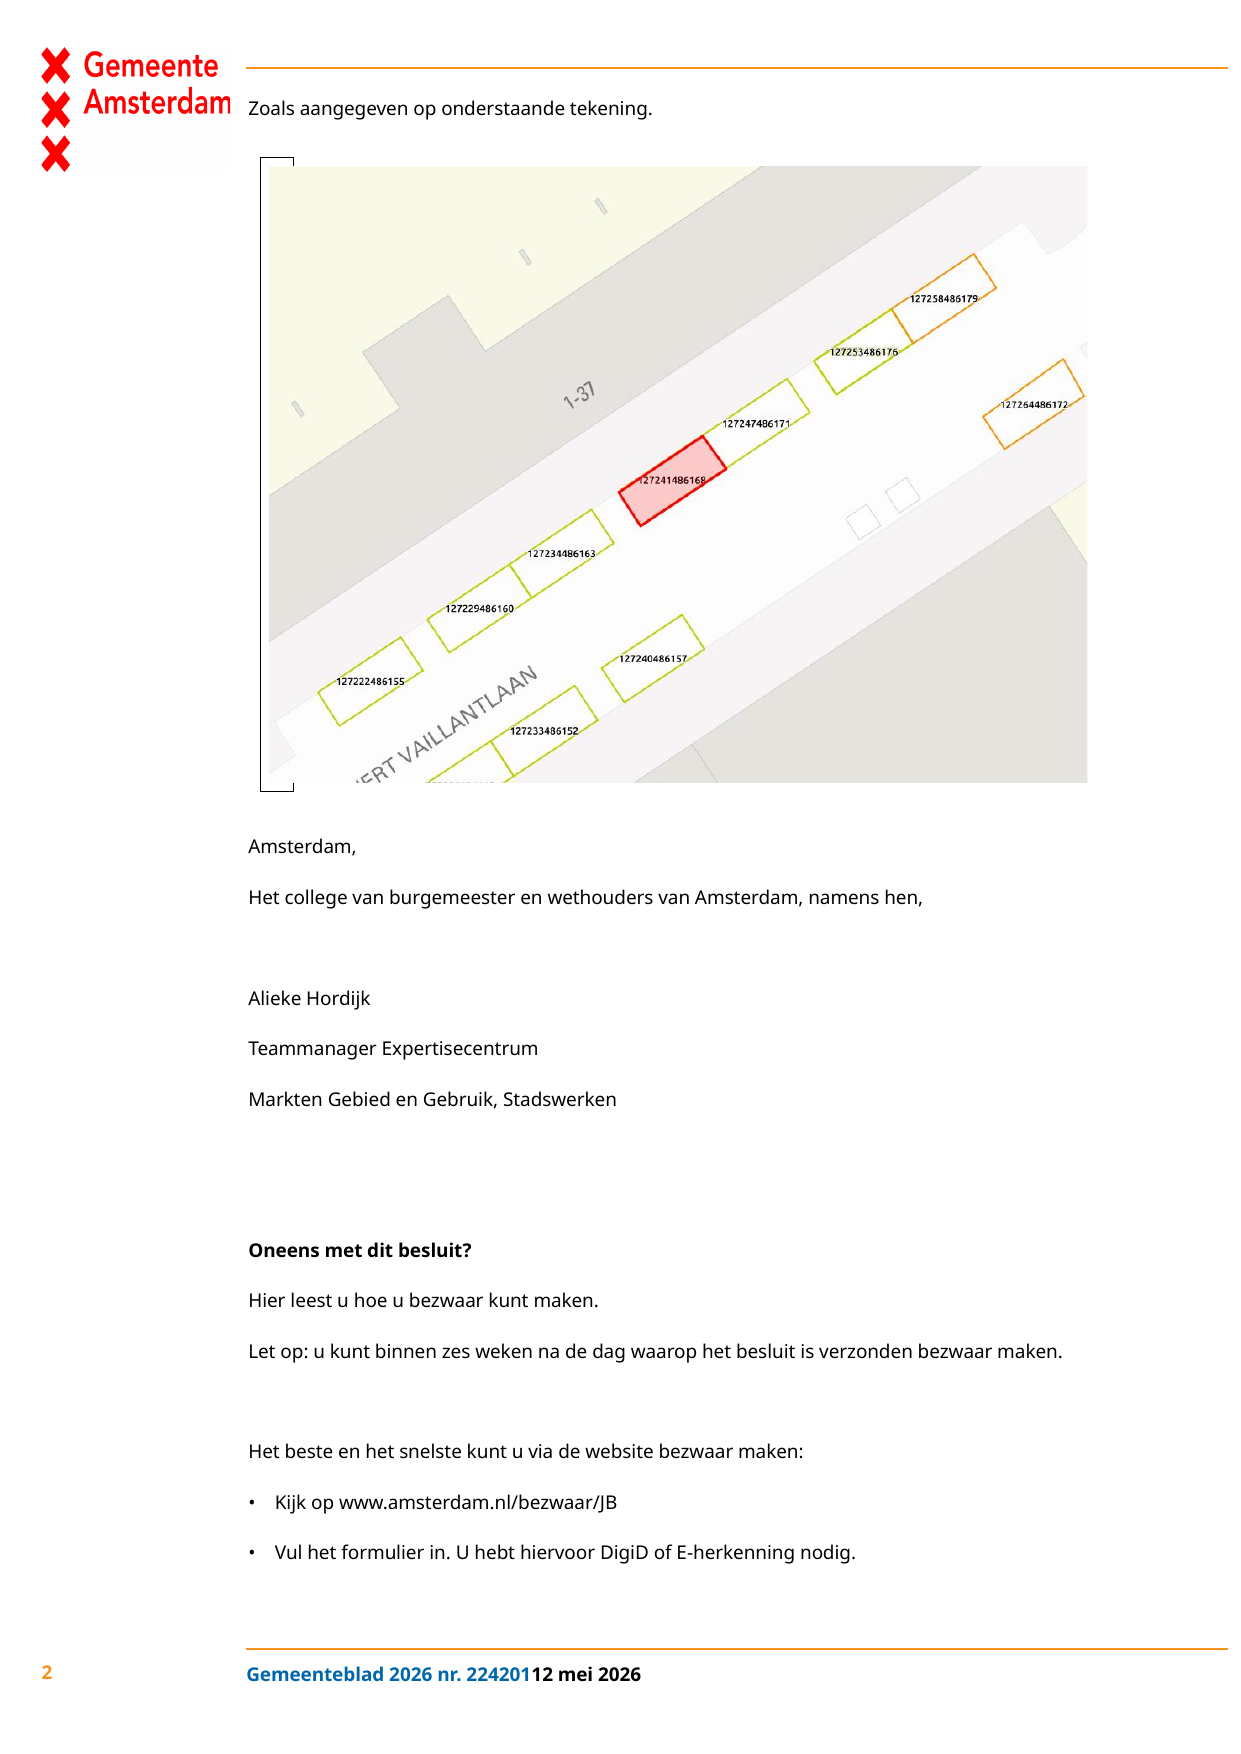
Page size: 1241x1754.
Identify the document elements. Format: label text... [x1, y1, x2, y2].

picture [268, 166, 1088, 783]
text Het beste en het snelste kunt u via de website bezwaar maken: [248, 1439, 1152, 1464]
text • Vul het formulier in. U hebt hiervoor DigiD of E-herkenning nodig. [248, 1539, 1152, 1565]
text Oneens met dit besluit? [248, 1237, 1152, 1263]
text Amsterdam, [248, 834, 1152, 859]
text Let op: u kunt binnen zes weken na de dag waarop het besluit is verzonden bezwaar maken. [248, 1338, 1152, 1364]
text Het college van burgemeester en wethouders van Amsterdam, namens hen, [248, 884, 1152, 910]
text Zoals aangegeven op onderstaande tekening. [248, 95, 1152, 121]
text Hier leest u hoe u bezwaar kunt maken. [248, 1287, 1152, 1313]
text • Kijk op www.amsterdam.nl/bezwaar/JB [248, 1489, 1152, 1515]
text Teammanager Expertisecentrum [248, 1035, 1152, 1061]
picture [41, 47, 231, 172]
text Alieke Hordijk [248, 985, 1152, 1011]
text Markten Gebied en Gebruik, Stadswerken [248, 1086, 1152, 1112]
